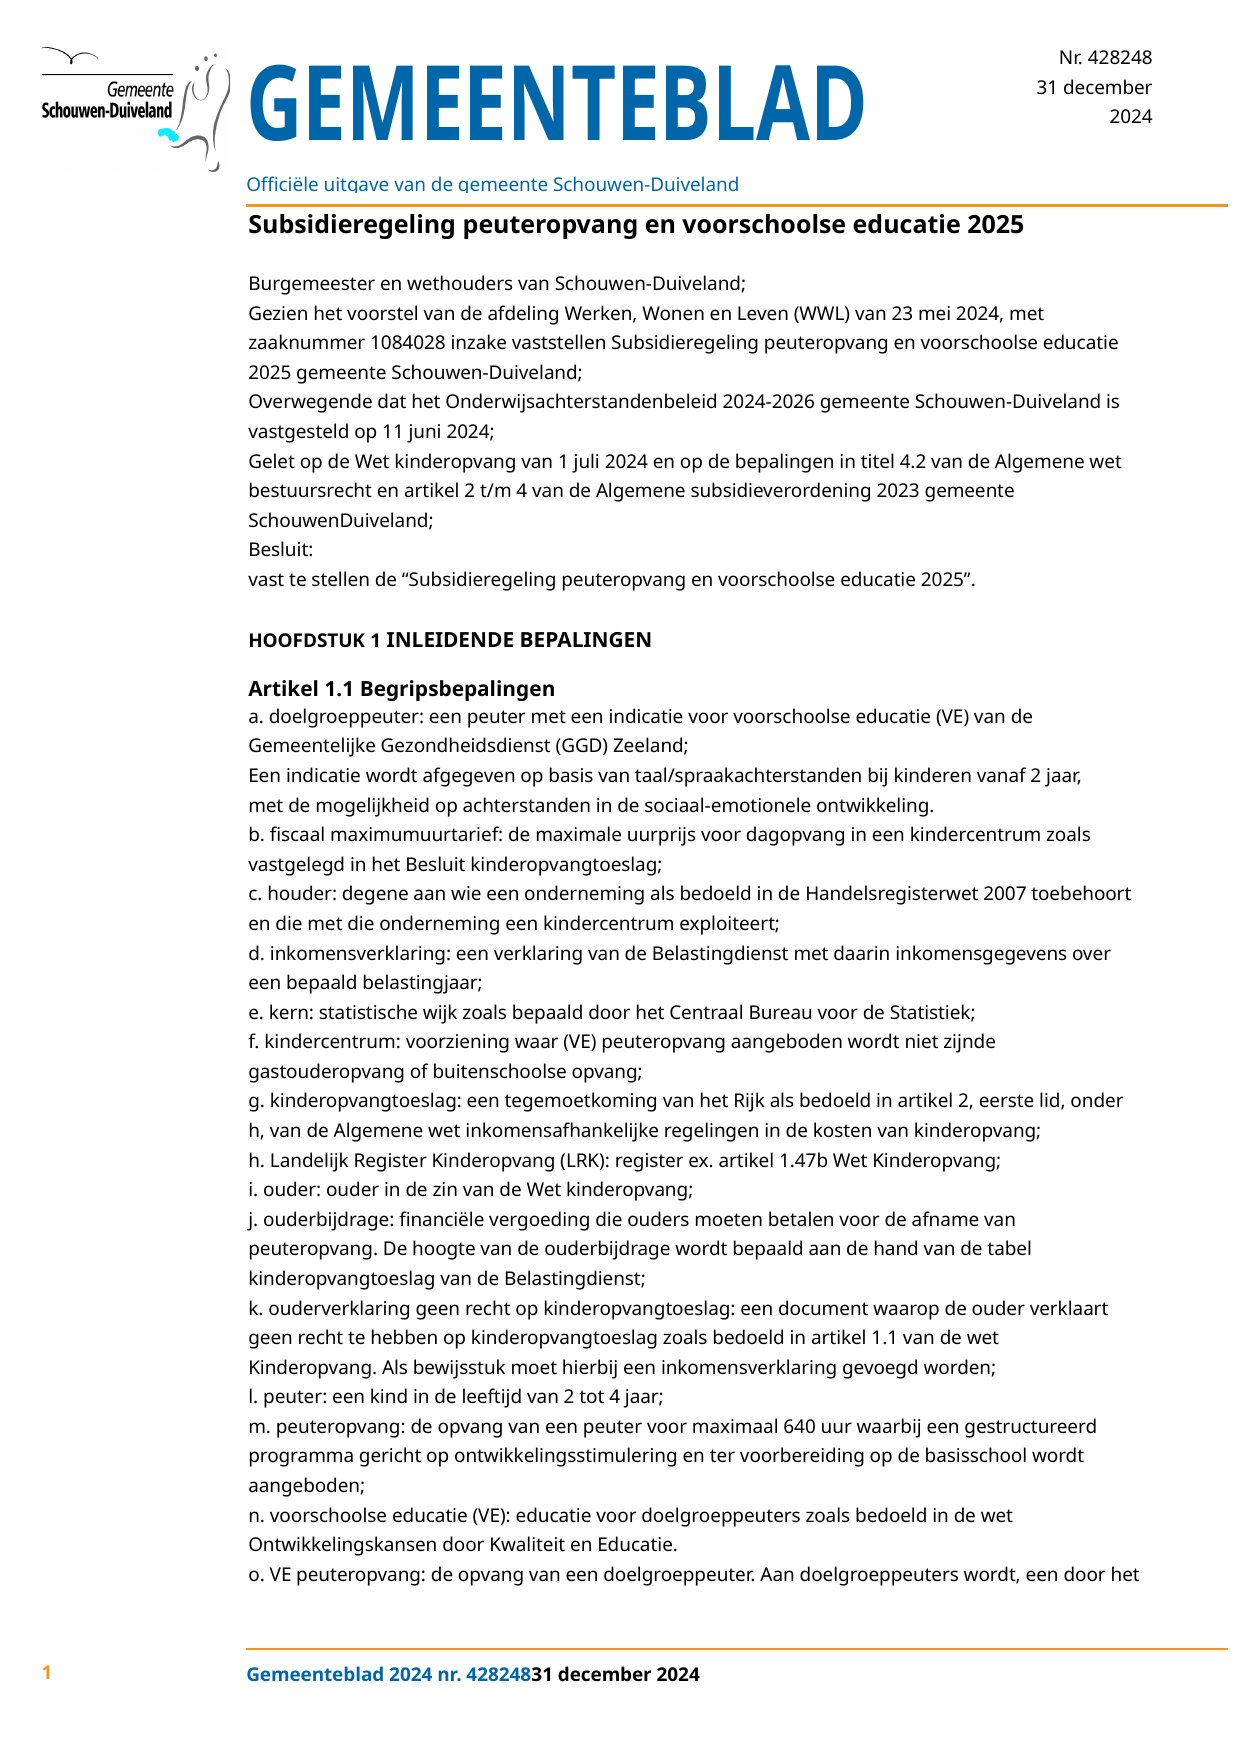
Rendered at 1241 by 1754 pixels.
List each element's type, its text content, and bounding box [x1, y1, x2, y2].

text een bepaald belastingjaar; [248, 969, 1152, 995]
text HOOFDSTUK 1 INLEIDENDE BEPALINGEN [248, 625, 1152, 654]
text kinderopvangtoeslag van de Belastingdienst; [248, 1265, 1152, 1291]
text Burgemeester en wethouders van Schouwen-Duiveland; [248, 270, 1152, 296]
text h, van de Algemene wet inkomensafhankelijke regelingen in de kosten van kinderopvang; [248, 1117, 1152, 1143]
text vast te stellen de “Subsidieregeling peuteropvang en voorschoolse educatie 2025”. [248, 566, 1152, 592]
text en die met die onderneming een kindercentrum exploiteert; [248, 910, 1152, 936]
text d. inkomensverklaring: een verklaring van de Belastingdienst met daarin inkomensgegevens over [248, 940, 1152, 965]
text Kinderopvang. Als bewijsstuk moet hierbij een inkomensverklaring gevoegd worden; [248, 1354, 1152, 1379]
text 2025 gemeente Schouwen-Duiveland; [248, 359, 1152, 385]
text l. peuter: een kind in de leeftijd van 2 tot 4 jaar; [248, 1383, 1152, 1409]
text programma gericht op ontwikkelingsstimulering en ter voorbereiding op de basisschool wordt [248, 1443, 1152, 1468]
text c. houder: degene aan wie een onderneming als bedoeld in de Handelsregisterwet 2007 toebehoort [248, 881, 1152, 906]
text Gelet op de Wet kinderopvang van 1 juli 2024 en op de bepalingen in titel 4.2 van de Algemene wet [248, 448, 1152, 473]
text geen recht te hebben op kinderopvangtoeslag zoals bedoeld in artikel 1.1 van de wet [248, 1324, 1152, 1350]
text Artikel 1.1 Begripsbepalingen [248, 674, 1152, 703]
text k. ouderverklaring geen recht op kinderopvangtoeslag: een document waarop de ouder verklaart [248, 1295, 1152, 1320]
text Ontwikkelingskansen door Kwaliteit en Educatie. [248, 1531, 1152, 1557]
text m. peuteropvang: de opvang van een peuter voor maximaal 640 uur waarbij een gestructureerd [248, 1413, 1152, 1439]
text i. ouder: ouder in de zin van de Wet kinderopvang; [248, 1176, 1152, 1202]
text o. VE peuteropvang: de opvang van een doelgroeppeuter. Aan doelgroeppeuters wordt, een door het [248, 1561, 1152, 1587]
text zaaknummer 1084028 inzake vaststellen Subsidieregeling peuteropvang en voorschoolse educatie [248, 329, 1152, 355]
text Besluit: [248, 537, 1152, 562]
text vastgelegd in het Besluit kinderopvangtoeslag; [248, 851, 1152, 877]
text b. fiscaal maximumuurtarief: de maximale uurprijs voor dagopvang in een kindercentrum zoals [248, 821, 1152, 847]
text h. Landelijk Register Kinderopvang (LRK): register ex. artikel 1.47b Wet Kinderopvang; [248, 1147, 1152, 1172]
text peuteropvang. De hoogte van de ouderbijdrage wordt bepaald aan de hand van de tabel [248, 1236, 1152, 1261]
text Gezien het voorstel van de afdeling Werken, Wonen en Leven (WWL) van 23 mei 2024, met [248, 300, 1152, 326]
text met de mogelijkheid op achterstanden in de sociaal-emotionele ontwikkeling. [248, 792, 1152, 817]
text aangeboden; [248, 1472, 1152, 1498]
text vastgesteld op 11 juni 2024; [248, 418, 1152, 444]
text Een indicatie wordt afgegeven op basis van taal/spraakachterstanden bij kinderen vanaf 2 jaar, [248, 762, 1152, 788]
text Overwegende dat het Onderwijsachterstandenbeleid 2024-2026 gemeente Schouwen-Duiveland is [248, 389, 1152, 414]
text gastouderopvang of buitenschoolse opvang; [248, 1058, 1152, 1084]
text Gemeentelijke Gezondheidsdienst (GGD) Zeeland; [248, 733, 1152, 758]
text f. kindercentrum: voorziening waar (VE) peuteropvang aangeboden wordt niet zijnde [248, 1028, 1152, 1054]
text Subsidieregeling peuteropvang en voorschoolse educatie 2025 [248, 207, 1152, 241]
text n. voorschoolse educatie (VE): educatie voor doelgroeppeuters zoals bedoeld in de wet [248, 1502, 1152, 1527]
text g. kinderopvangtoeslag: een tegemoetkoming van het Rijk als bedoeld in artikel 2, eerste lid, onder [248, 1088, 1152, 1113]
text bestuursrecht en artikel 2 t/m 4 van de Algemene subsidieverordening 2023 gemeente SchouwenDuiveland; [248, 477, 1152, 533]
text j. ouderbijdrage: financiële vergoeding die ouders moeten betalen voor de afname van [248, 1206, 1152, 1232]
text e. kern: statistische wijk zoals bepaald door het Centraal Bureau voor de Statistiek; [248, 999, 1152, 1024]
picture [41, 47, 231, 172]
text a. doelgroeppeuter: een peuter met een indicatie voor voorschoolse educatie (VE) van de [248, 703, 1152, 729]
